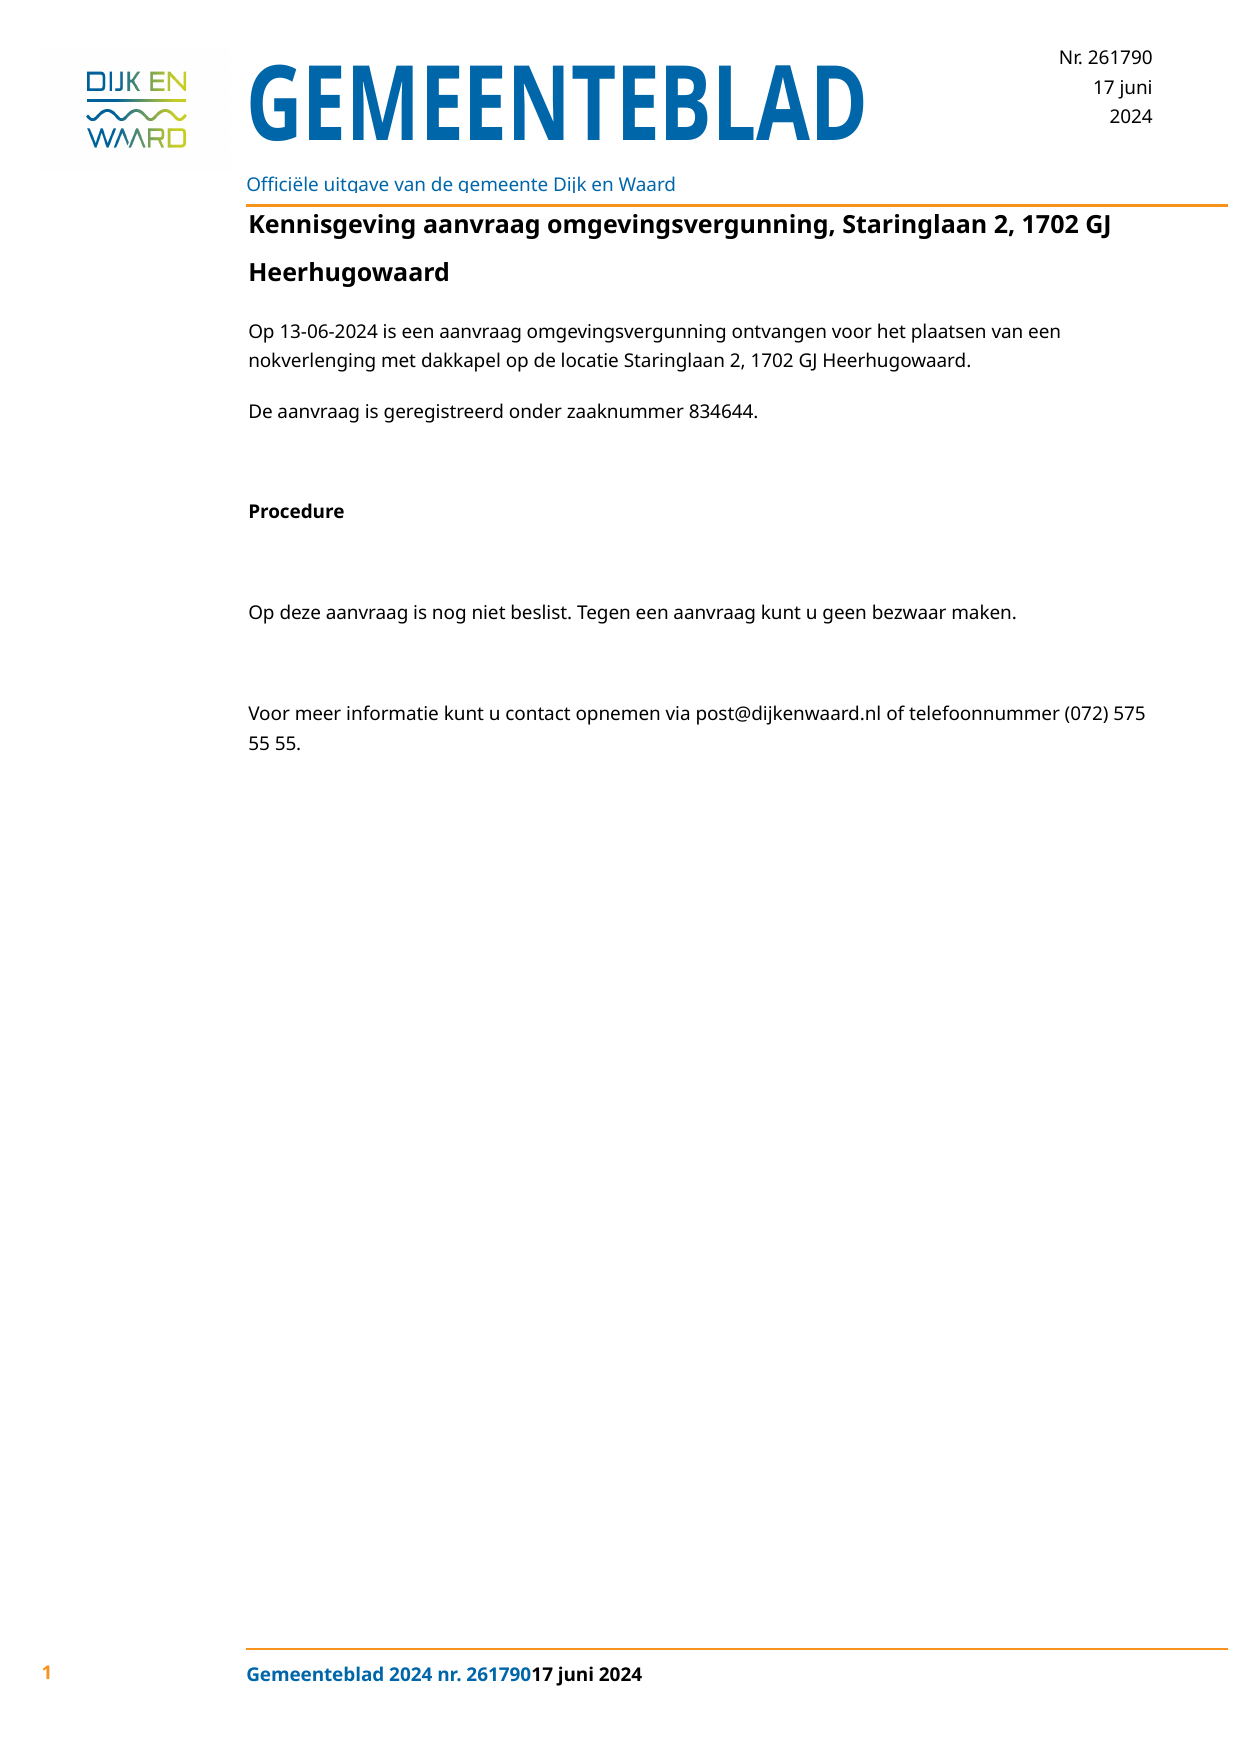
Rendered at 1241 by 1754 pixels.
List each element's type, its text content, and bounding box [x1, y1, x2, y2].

text Op 13-06-2024 is een aanvraag omgevingsvergunning ontvangen voor het plaatsen van een nokverlenging met dakkapel op de locatie Staringlaan 2, 1702 GJ Heerhugowaard. [248, 318, 1152, 373]
text Voor meer informatie kunt u contact opnemen via post@dijkenwaard.nl of telefoonnummer (072) 575 55 55. [248, 700, 1152, 756]
picture [41, 47, 231, 172]
text De aanvraag is geregistreerd onder zaaknummer 834644. [248, 398, 1152, 424]
text Procedure [248, 499, 1152, 524]
text Kennisgeving aanvraag omgevingsvergunning, Staringlaan 2, 1702 GJ Heerhugowaard [248, 207, 1152, 288]
text Op deze aanvraag is nog niet beslist. Tegen een aanvraag kunt u geen bezwaar maken. [248, 599, 1152, 625]
